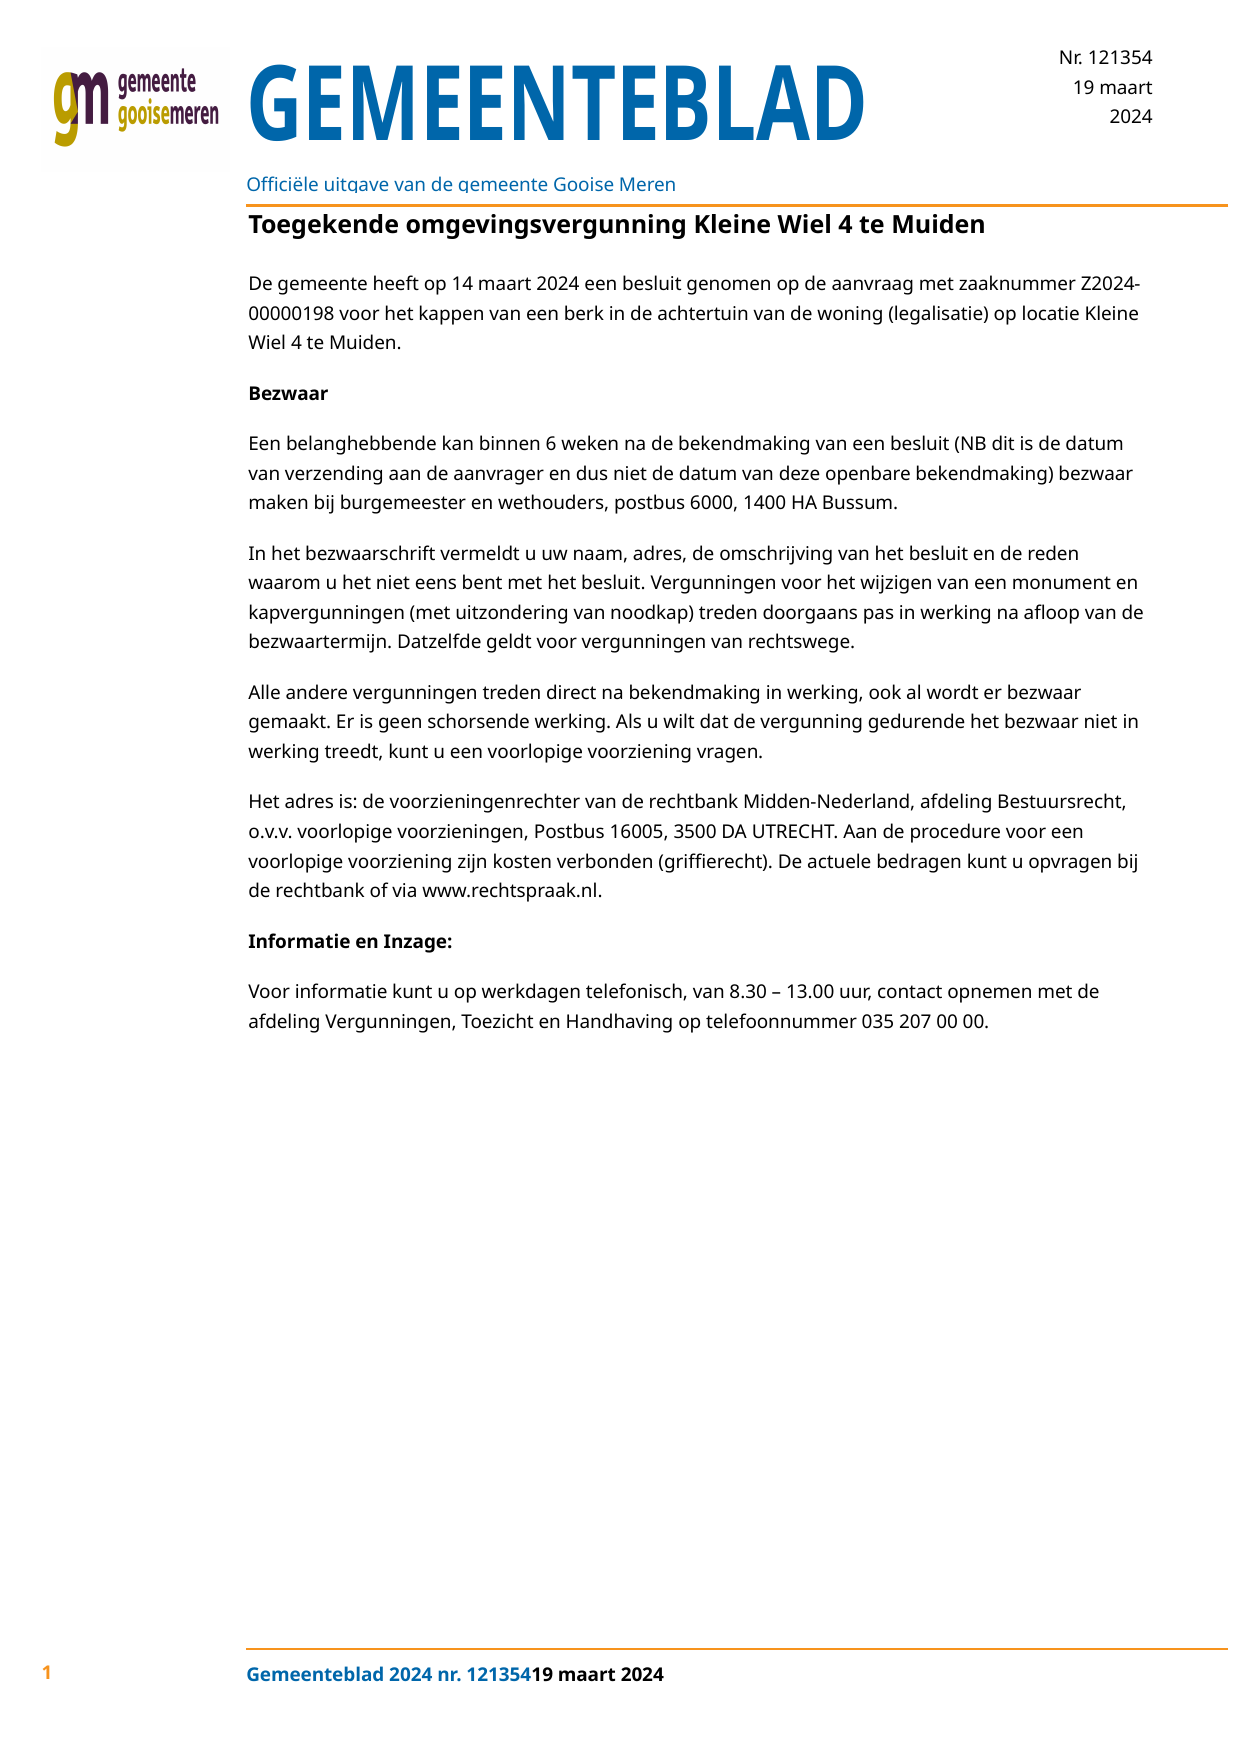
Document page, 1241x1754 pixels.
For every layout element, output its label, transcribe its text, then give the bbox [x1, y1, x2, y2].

text In het bezwaarschrift vermeldt u uw naam, adres, de omschrijving van het besluit en de reden waarom u het niet eens bent met het besluit. Vergunningen voor het wijzigen van een monument en kapvergunningen (met uitzondering van noodkap) treden doorgaans pas in werking na afloop van de bezwaartermijn. Datzelfde geldt voor vergunningen van rechtswege. [248, 540, 1152, 654]
text Toegekende omgevingsvergunning Kleine Wiel 4 te Muiden [248, 207, 1152, 241]
text Het adres is: de voorzieningenrechter van de rechtbank Midden-Nederland, afdeling Bestuursrecht, o.v.v. voorlopige voorzieningen, Postbus 16005, 3500 DA UTRECHT. Aan de procedure voor een voorlopige voorziening zijn kosten verbonden (griffierecht). De actuele bedragen kunt u opvragen bij de rechtbank of via www.rechtspraak.nl. [248, 789, 1152, 903]
picture [41, 47, 231, 172]
text Een belanghebbende kan binnen 6 weken na de bekendmaking van een besluit (NB dit is de datum van verzending aan de aanvrager en dus niet de datum van deze openbare bekendmaking) bezwaar maken bij burgemeester en wethouders, postbus 6000, 1400 HA Bussum. [248, 430, 1152, 515]
text Bezwaar [248, 380, 1152, 406]
text Voor informatie kunt u op werkdagen telefonisch, van 8.30 – 13.00 uur, contact opnemen met de afdeling Vergunningen, Toezicht en Handhaving op telefoonnummer 035 207 00 00. [248, 978, 1152, 1033]
text De gemeente heeft op 14 maart 2024 een besluit genomen op de aanvraag met zaaknummer Z2024-00000198 voor het kappen van een berk in de achtertuin van de woning (legalisatie) op locatie Kleine Wiel 4 te Muiden. [248, 270, 1152, 355]
text Informatie en Inzage: [248, 928, 1152, 953]
text Alle andere vergunningen treden direct na bekendmaking in werking, ook al wordt er bezwaar gemaakt. Er is geen schorsende werking. Als u wilt dat de vergunning gedurende het bezwaar niet in werking treedt, kunt u een voorlopige voorziening vragen. [248, 679, 1152, 764]
